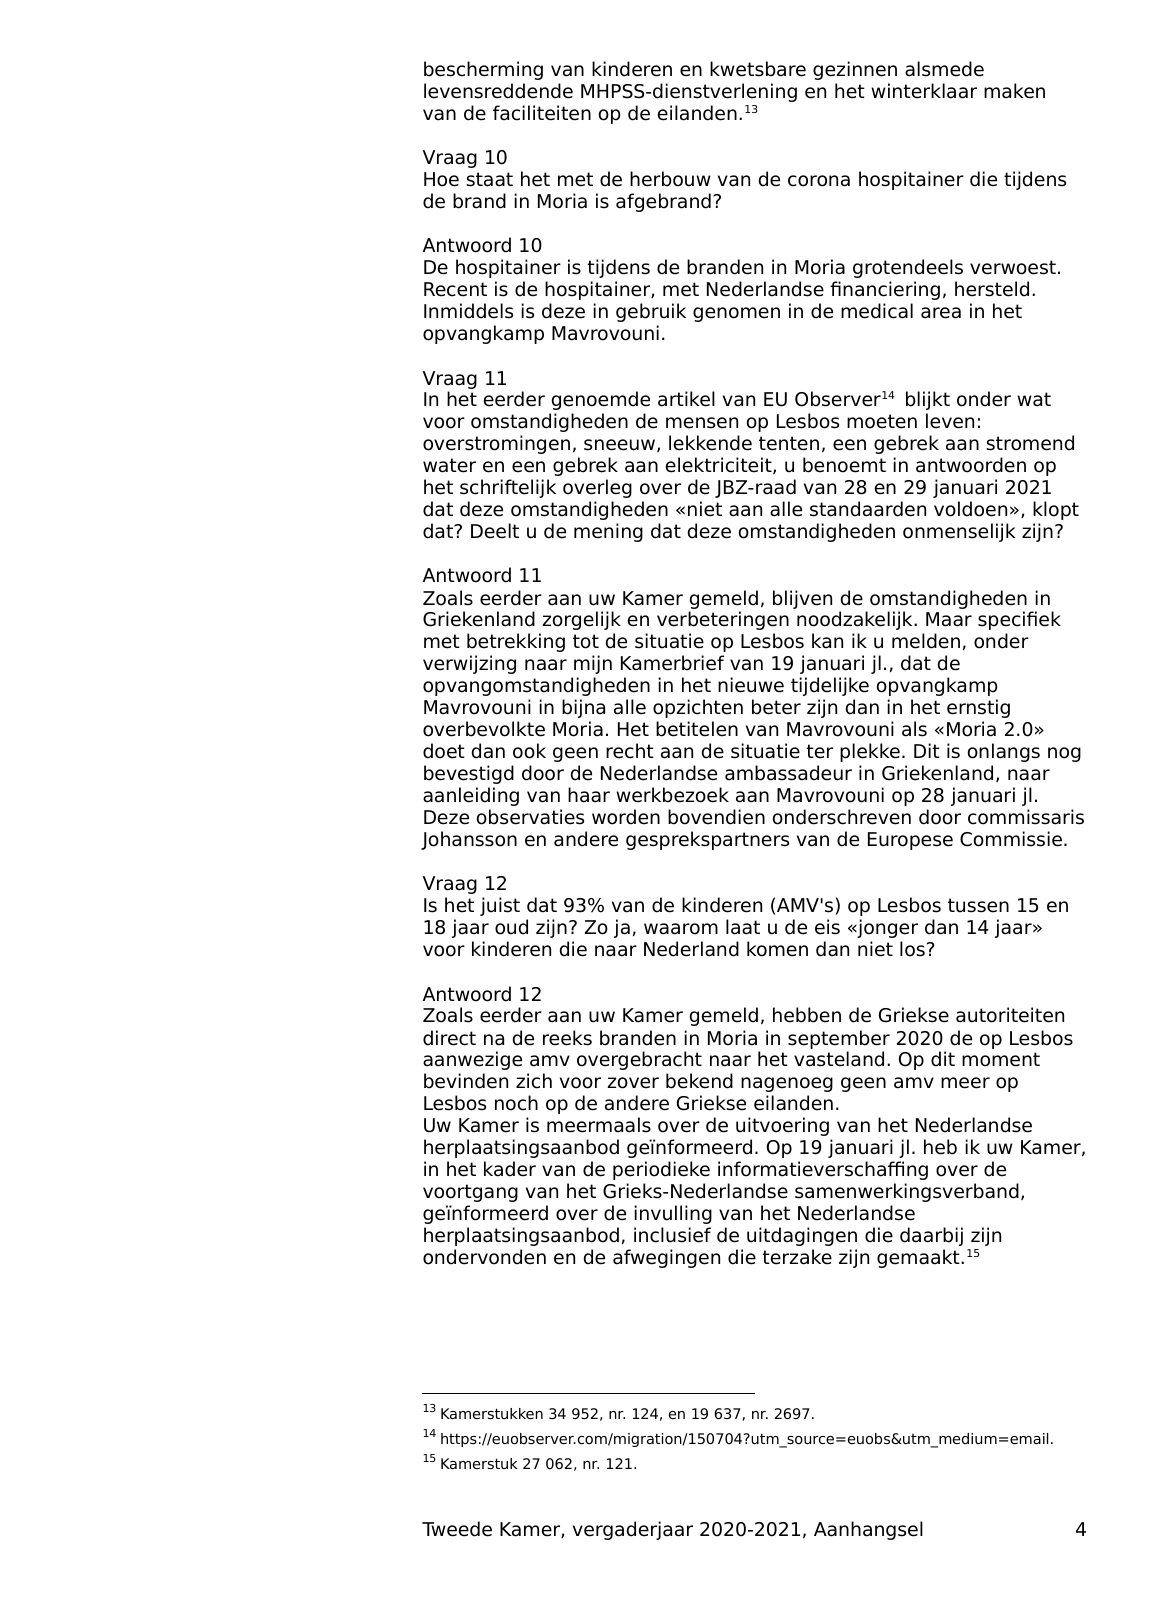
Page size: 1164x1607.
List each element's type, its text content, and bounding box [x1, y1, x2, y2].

text Vraag 11 [422, 367, 1087, 389]
text Vraag 10 [422, 147, 1087, 169]
text Uw Kamer is meermaals over de uitvoering van het Nederlandse herplaatsingsaanbod geïnformeerd. Op 19 januari jl. heb ik uw Kamer, in het kader van de periodieke informatieverschaffing over de voortgang van het Grieks-Nederlandse samenwerkingsverband, geïnformeerd over de invulling van het Nederlandse herplaatsingsaanbod, inclusief de uitdagingen die daarbij zijn ondervonden en de afwegingen die terzake zijn gemaakt. [422, 1115, 1087, 1269]
text Kamerstukken 34 952, nr. 124, en 19 637, nr. 2697. [422, 1402, 1087, 1424]
text bescherming van kinderen en kwetsbare gezinnen alsmede levensreddende MHPSS-dienstverlening en het winterklaar maken van de faciliteiten op de eilanden. [422, 59, 1087, 125]
text In het eerder genoemde artikel van EU Observer blijkt onder wat voor omstandigheden de mensen op Lesbos moeten leven: overstromingen, sneeuw, lekkende tenten, een gebrek aan stromend water en een gebrek aan elektriciteit, u benoemt in antwoorden op het schriftelijk overleg over de JBZ-raad van 28 en 29 januari 2021 dat deze omstandigheden «niet aan alle standaarden voldoen», klopt dat? Deelt u de mening dat deze omstandigheden onmenselijk zijn? [422, 389, 1087, 543]
text Zoals eerder aan uw Kamer gemeld, blijven de omstandigheden in Griekenland zorgelijk en verbeteringen noodzakelijk. Maar specifiek met betrekking tot de situatie op Lesbos kan ik u melden, onder verwijzing naar mijn Kamerbrief van 19 januari jl., dat de opvangomstandigheden in het nieuwe tijdelijke opvangkamp Mavrovouni in bijna alle opzichten beter zijn dan in het ernstig overbevolkte Moria. Het betitelen van Mavrovouni als «Moria 2.0» doet dan ook geen recht aan de situatie ter plekke. Dit is onlangs nog bevestigd door de Nederlandse ambassadeur in Griekenland, naar aanleiding van haar werkbezoek aan Mavrovouni op 28 januari jl. Deze observaties worden bovendien onderschreven door commissaris Johansson en andere gesprekspartners van de Europese Commissie. [422, 587, 1087, 851]
text Antwoord 11 [422, 565, 1087, 587]
text Is het juist dat 93% van de kinderen (AMV's) op Lesbos tussen 15 en 18 jaar oud zijn? Zo ja, waarom laat u de eis «jonger dan 14 jaar» voor kinderen die naar Nederland komen dan niet los? [422, 895, 1087, 961]
text Zoals eerder aan uw Kamer gemeld, hebben de Griekse autoriteiten direct na de reeks branden in Moria in september 2020 de op Lesbos aanwezige amv overgebracht naar het vasteland. Op dit moment bevinden zich voor zover bekend nagenoeg geen amv meer op Lesbos noch op de andere Griekse eilanden. [422, 1005, 1087, 1115]
text Vraag 12 [422, 873, 1087, 895]
text https://euobserver.com/migration/150704?utm_source=euobs&utm_medium=email. [422, 1427, 1087, 1449]
text De hospitainer is tijdens de branden in Moria grotendeels verwoest. Recent is de hospitainer, met Nederlandse financiering, hersteld. Inmiddels is deze in gebruik genomen in de medical area in het opvangkamp Mavrovouni. [422, 257, 1087, 345]
text Hoe staat het met de herbouw van de corona hospitainer die tijdens de brand in Moria is afgebrand? [422, 169, 1087, 213]
text Antwoord 12 [422, 983, 1087, 1005]
text Kamerstuk 27 062, nr. 121. [422, 1452, 1087, 1474]
text Antwoord 10 [422, 235, 1087, 257]
